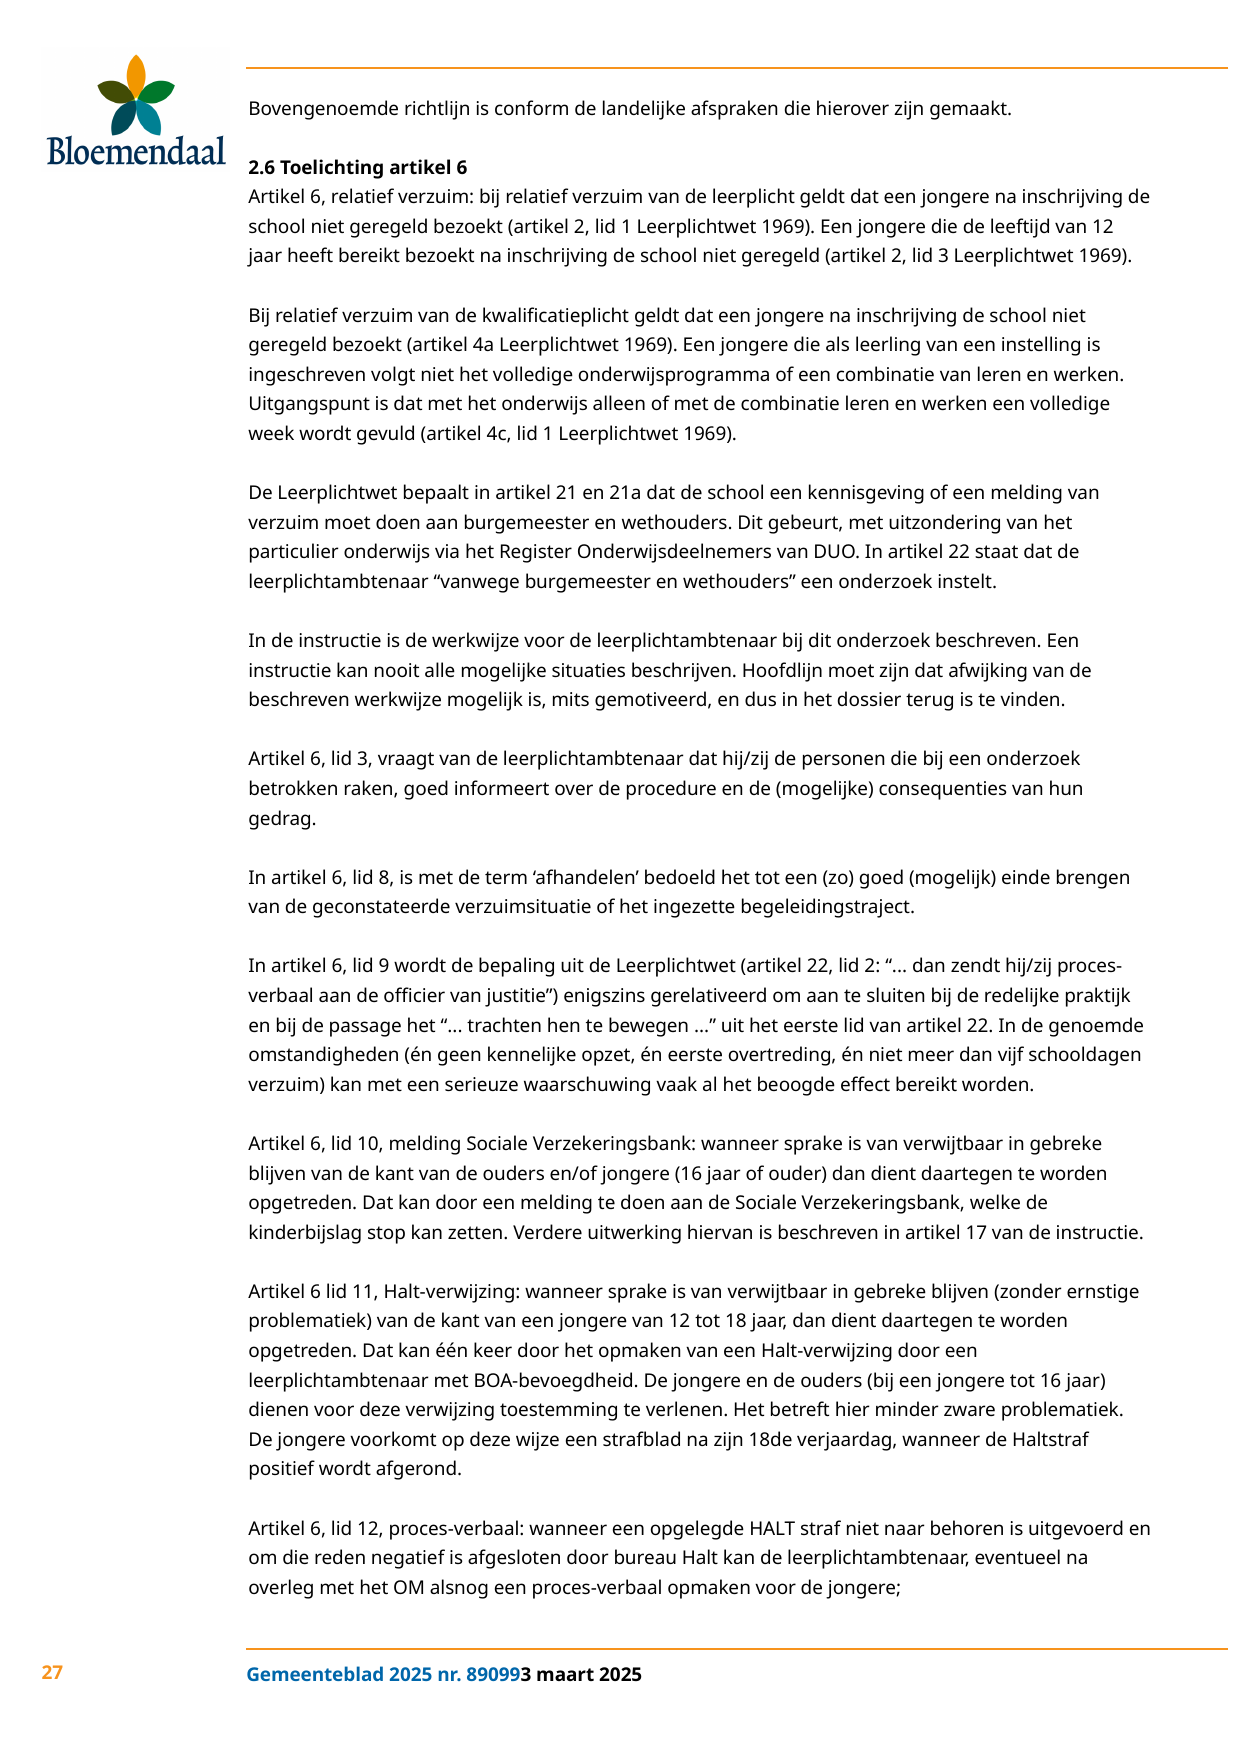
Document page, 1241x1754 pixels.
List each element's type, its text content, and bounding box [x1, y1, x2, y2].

text Bovengenoemde richtlijn is conform de landelijke afspraken die hierover zijn gemaakt. [248, 95, 1152, 121]
text Artikel 6, lid 3, vraagt van de leerplichtambtenaar dat hij/zij de personen die bij een onderzoek betrokken raken, goed informeert over de procedure en de (mogelijke) consequenties van hun gedrag. [248, 746, 1152, 831]
text In artikel 6, lid 9 wordt de bepaling uit de Leerplichtwet (artikel 22, lid 2: “... dan zendt hij/zij proces-verbaal aan de officier van justitie”) enigszins gerelativeerd om aan te sluiten bij de redelijke praktijk en bij de passage het “... trachten hen te bewegen ...” uit het eerste lid van artikel 22. In de genoemde omstandigheden (én geen kennelijke opzet, én eerste overtreding, én niet meer dan vijf schooldagen verzuim) kan met een serieuze waarschuwing vaak al het beoogde effect bereikt worden. [248, 953, 1152, 1097]
text De Leerplichtwet bepaalt in artikel 21 en 21a dat de school een kennisgeving of een melding van verzuim moet doen aan burgemeester en wethouders. Dit gebeurt, met uitzondering van het particulier onderwijs via het Register Onderwijsdeelnemers van DUO. In artikel 22 staat dat de leerplichtambtenaar “vanwege burgemeester en wethouders” een onderzoek instelt. [248, 479, 1152, 594]
text In artikel 6, lid 8, is met de term ‘afhandelen’ bedoeld het tot een (zo) goed (mogelijk) einde brengen van de geconstateerde verzuimsituatie of het ingezette begeleidingstraject. [248, 864, 1152, 919]
text Artikel 6, lid 12, proces-verbaal: wanneer een opgelegde HALT straf niet naar behoren is uitgevoerd en om die reden negatief is afgesloten door bureau Halt kan de leerplichtambtenaar, eventueel na overleg met het OM alsnog een proces-verbaal opmaken voor de jongere; [248, 1515, 1152, 1600]
text Artikel 6, relatief verzuim: bij relatief verzuim van de leerplicht geldt dat een jongere na inschrijving de school niet geregeld bezoekt (artikel 2, lid 1 Leerplichtwet 1969). Een jongere die de leeftijd van 12 jaar heeft bereikt bezoekt na inschrijving de school niet geregeld (artikel 2, lid 3 Leerplichtwet 1969). [248, 183, 1152, 268]
text In de instructie is de werkwijze voor de leerplichtambtenaar bij dit onderzoek beschreven. Een instructie kan nooit alle mogelijke situaties beschrijven. Hoofdlijn moet zijn dat afwijking van de beschreven werkwijze mogelijk is, mits gemotiveerd, en dus in het dossier terug is te vinden. [248, 627, 1152, 712]
picture [41, 47, 231, 172]
text Bij relatief verzuim van de kwalificatieplicht geldt dat een jongere na inschrijving de school niet geregeld bezoekt (artikel 4a Leerplichtwet 1969). Een jongere die als leerling van een instelling is ingeschreven volgt niet het volledige onderwijsprogramma of een combinatie van leren en werken. Uitgangspunt is dat met het onderwijs alleen of met de combinatie leren en werken een volledige week wordt gevuld (artikel 4c, lid 1 Leerplichtwet 1969). [248, 302, 1152, 446]
text Artikel 6 lid 11, Halt-verwijzing: wanneer sprake is van verwijtbaar in gebreke blijven (zonder ernstige problematiek) van de kant van een jongere van 12 tot 18 jaar, dan dient daartegen te worden opgetreden. Dat kan één keer door het opmaken van een Halt-verwijzing door een leerplichtambtenaar met BOA-bevoegdheid. De jongere en de ouders (bij een jongere tot 16 jaar) dienen voor deze verwijzing toestemming te verlenen. Het betreft hier minder zware problematiek. De jongere voorkomt op deze wijze een strafblad na zijn 18de verjaardag, wanneer de Haltstraf positief wordt afgerond. [248, 1278, 1152, 1481]
text 2.6 Toelichting artikel 6 [248, 154, 1152, 180]
text Artikel 6, lid 10, melding Sociale Verzekeringsbank: wanneer sprake is van verwijtbaar in gebreke blijven van de kant van de ouders en/of jongere (16 jaar of ouder) dan dient daartegen te worden opgetreden. Dat kan door een melding te doen aan de Sociale Verzekeringsbank, welke de kinderbijslag stop kan zetten. Verdere uitwerking hiervan is beschreven in artikel 17 van de instructie. [248, 1130, 1152, 1245]
